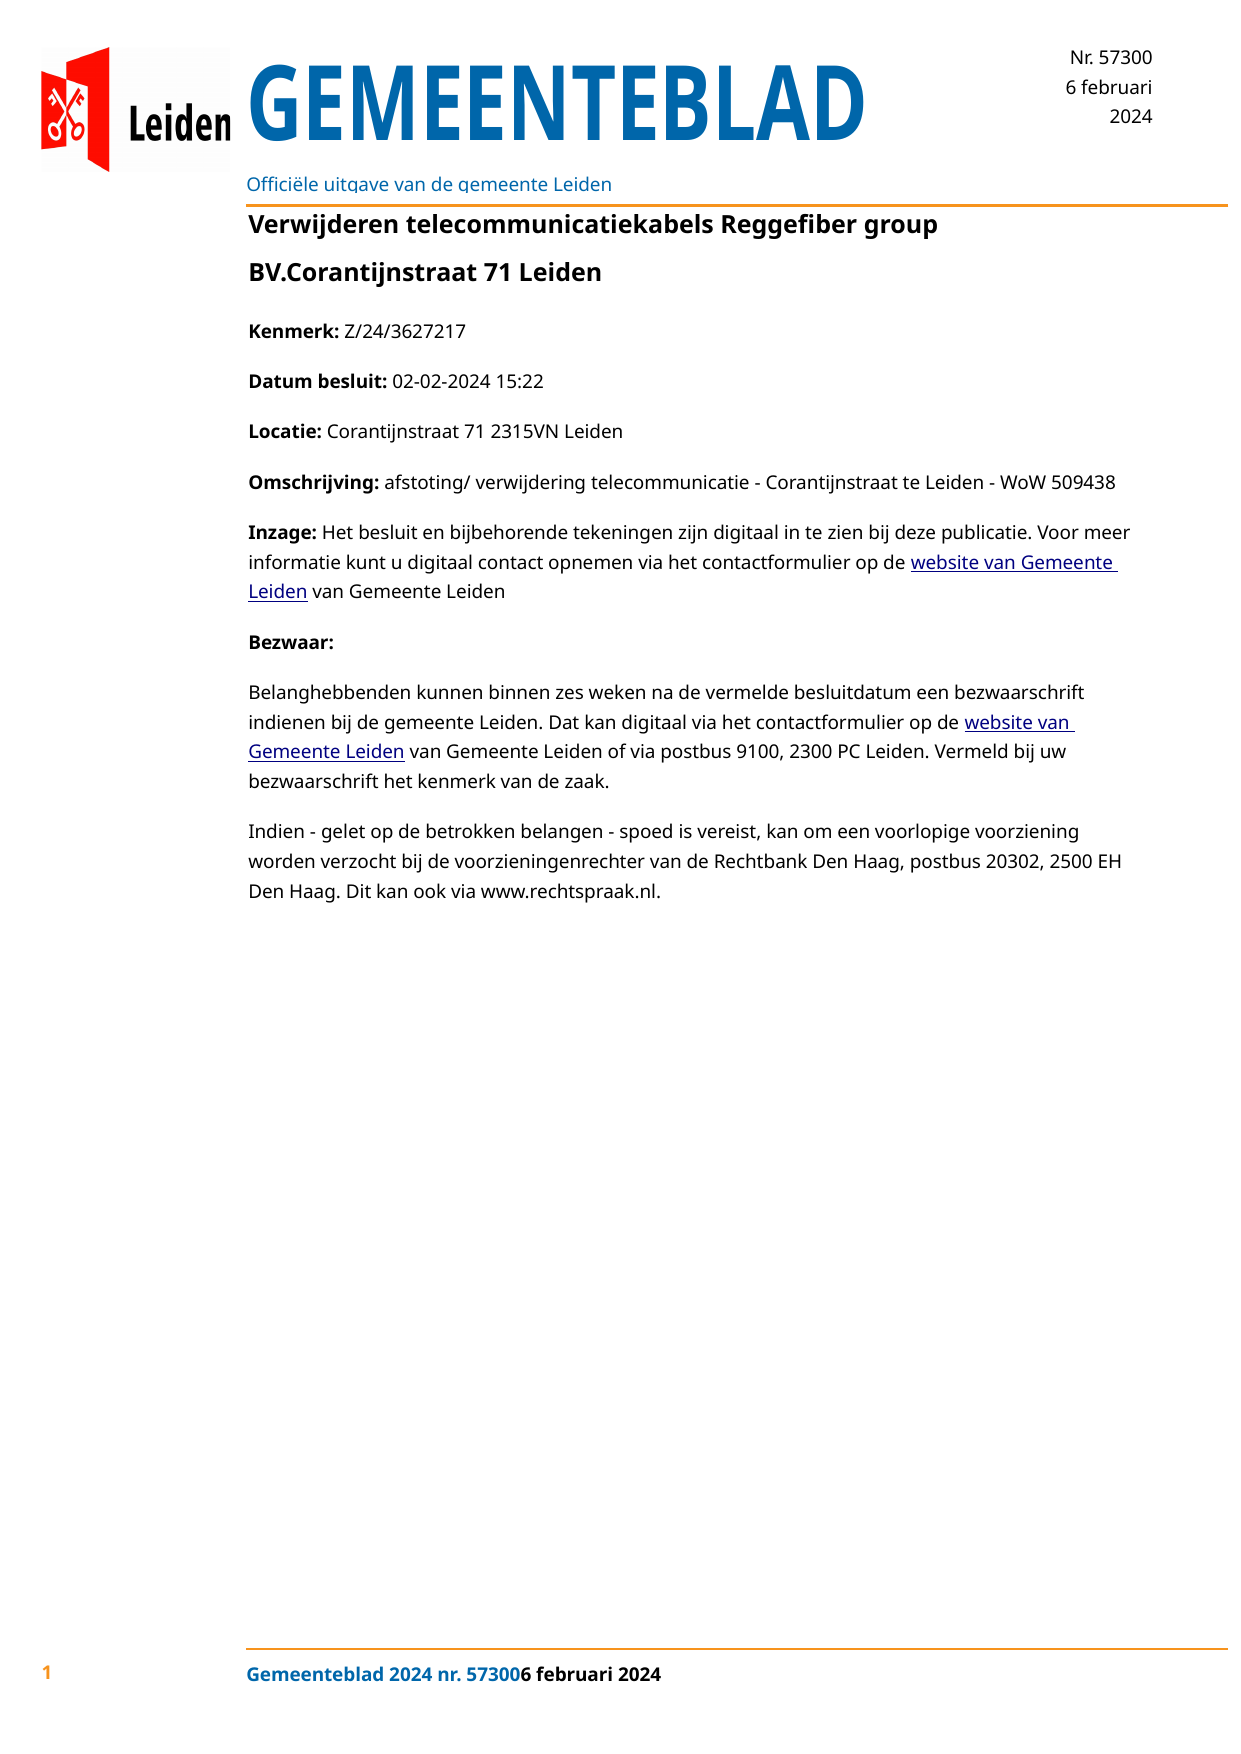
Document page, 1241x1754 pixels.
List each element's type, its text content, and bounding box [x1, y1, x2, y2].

text Belanghebbenden kunnen binnen zes weken na de vermelde besluitdatum een bezwaarschrift indienen bij de gemeente Leiden. Dat kan digitaal via het contactformulier op de website van Gemeente Leiden van Gemeente Leiden of via postbus 9100, 2300 PC Leiden. Vermeld bij uw bezwaarschrift het kenmerk van de zaak. [248, 679, 1152, 794]
text Kenmerk: Z/24/3627217 [248, 318, 1152, 344]
text Indien - gelet op de betrokken belangen - spoed is vereist, kan om een voorlopige voorziening worden verzocht bij de voorzieningenrechter van de Rechtbank Den Haag, postbus 20302, 2500 EH Den Haag. Dit kan ook via www.rechtspraak.nl. [248, 819, 1152, 904]
text Inzage: Het besluit en bijbehorende tekeningen zijn digitaal in te zien bij deze publicatie. Voor meer informatie kunt u digitaal contact opnemen via het contactformulier op de website van Gemeente Leiden van Gemeente Leiden [248, 519, 1152, 604]
text Bezwaar: [248, 629, 1152, 655]
text Locatie: Corantijnstraat 71 2315VN Leiden [248, 419, 1152, 444]
text Datum besluit: 02-02-2024 15:22 [248, 368, 1152, 394]
text Verwijderen telecommunicatiekabels Reggefiber group BV.Corantijnstraat 71 Leiden [248, 207, 1152, 288]
picture [41, 47, 231, 172]
text Omschrijving: afstoting/ verwijdering telecommunicatie - Corantijnstraat te Leiden - WoW 509438 [248, 469, 1152, 495]
